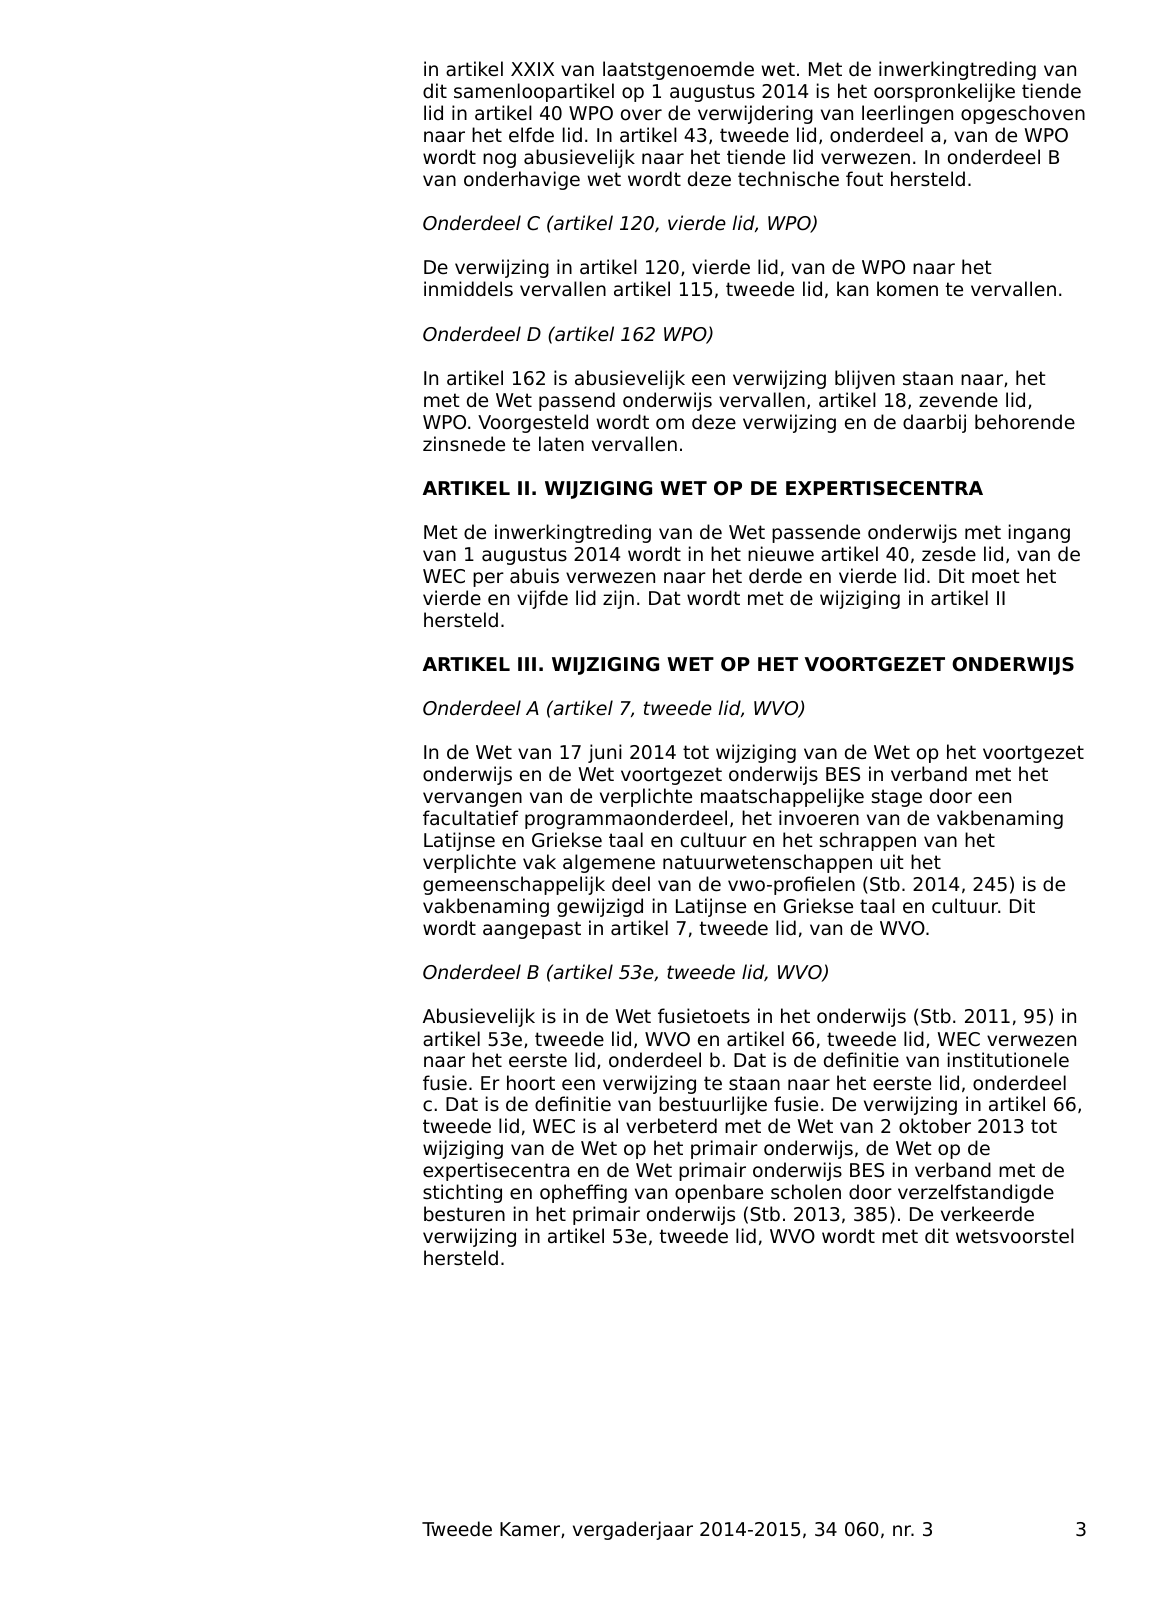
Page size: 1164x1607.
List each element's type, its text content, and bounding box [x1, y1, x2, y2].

subtitle Onderdeel D (artikel 162 WPO) [422, 323, 1087, 345]
text De verwijzing in artikel 120, vierde lid, van de WPO naar het inmiddels vervallen artikel 115, tweede lid, kan komen te vervallen. [422, 257, 1087, 301]
text In artikel 162 is abusievelijk een verwijzing blijven staan naar, het met de Wet passend onderwijs vervallen, artikel 18, zevende lid, WPO. Voorgesteld wordt om deze verwijzing en de daarbij behorende zinsnede te laten vervallen. [422, 368, 1087, 456]
text Met de inwerkingtreding van de Wet passende onderwijs met ingang van 1 augustus 2014 wordt in het nieuwe artikel 40, zesde lid, van de WEC per abuis verwezen naar het derde en vierde lid. Dit moet het vierde en vijfde lid zijn. Dat wordt met de wijziging in artikel II hersteld. [422, 522, 1087, 632]
subtitle ARTIKEL III. WIJZIGING WET OP HET VOORTGEZET ONDERWIJS [422, 654, 1087, 676]
subtitle Onderdeel B (artikel 53e, tweede lid, WVO) [422, 962, 1087, 984]
subtitle Onderdeel C (artikel 120, vierde lid, WPO) [422, 213, 1087, 235]
text Abusievelijk is in de Wet fusietoets in het onderwijs (Stb. 2011, 95) in artikel 53e, tweede lid, WVO en artikel 66, tweede lid, WEC verwezen naar het eerste lid, onderdeel b. Dat is de definitie van institutionele fusie. Er hoort een verwijzing te staan naar het eerste lid, onderdeel c. Dat is de definitie van bestuurlijke fusie. De verwijzing in artikel 66, tweede lid, WEC is al verbeterd met de Wet van 2 oktober 2013 tot wijziging van de Wet op het primair onderwijs, de Wet op de expertisecentra en de Wet primair onderwijs BES in verband met de stichting en opheffing van openbare scholen door verzelfstandigde besturen in het primair onderwijs (Stb. 2013, 385). De verkeerde verwijzing in artikel 53e, tweede lid, WVO wordt met dit wetsvoorstel hersteld. [422, 1006, 1087, 1270]
text In de Wet van 17 juni 2014 tot wijziging van de Wet op het voortgezet onderwijs en de Wet voortgezet onderwijs BES in verband met het vervangen van de verplichte maatschappelijke stage door een facultatief programmaonderdeel, het invoeren van de vakbenaming Latijnse en Griekse taal en cultuur en het schrappen van het verplichte vak algemene natuurwetenschappen uit het gemeenschappelijk deel van de vwo-profielen (Stb. 2014, 245) is de vakbenaming gewijzigd in Latijnse en Griekse taal en cultuur. Dit wordt aangepast in artikel 7, tweede lid, van de WVO. [422, 742, 1087, 940]
subtitle ARTIKEL II. WIJZIGING WET OP DE EXPERTISECENTRA [422, 478, 1087, 500]
text in artikel XXIX van laatstgenoemde wet. Met de inwerkingtreding van dit samenloopartikel op 1 augustus 2014 is het oorspronkelijke tiende lid in artikel 40 WPO over de verwijdering van leerlingen opgeschoven naar het elfde lid. In artikel 43, tweede lid, onderdeel a, van de WPO wordt nog abusievelijk naar het tiende lid verwezen. In onderdeel B van onderhavige wet wordt deze technische fout hersteld. [422, 59, 1087, 191]
subtitle Onderdeel A (artikel 7, tweede lid, WVO) [422, 698, 1087, 720]
